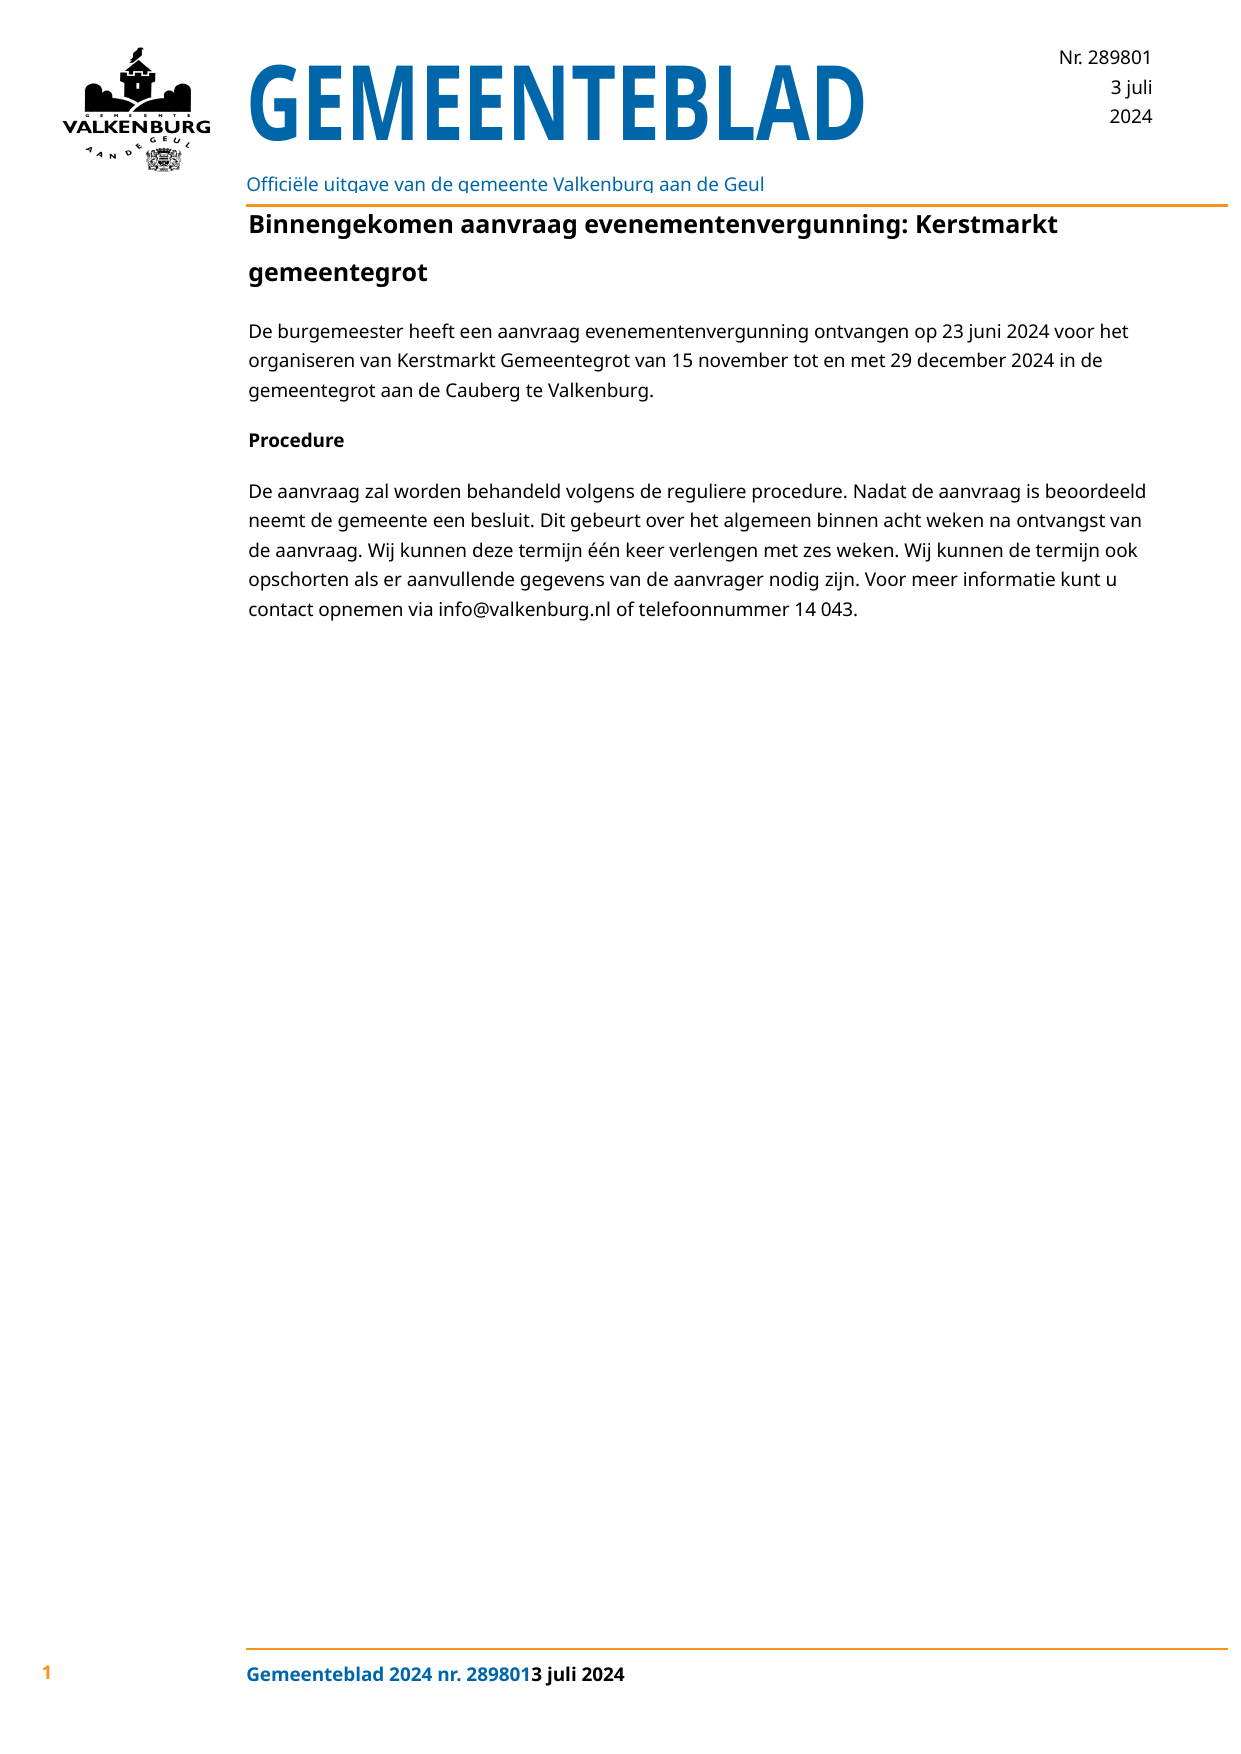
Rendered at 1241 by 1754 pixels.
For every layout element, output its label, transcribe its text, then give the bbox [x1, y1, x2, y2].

text De aanvraag zal worden behandeld volgens de reguliere procedure. Nadat de aanvraag is beoordeeld neemt de gemeente een besluit. Dit gebeurt over het algemeen binnen acht weken na ontvangst van de aanvraag. Wij kunnen deze termijn één keer verlengen met zes weken. Wij kunnen de termijn ook opschorten als er aanvullende gegevens van de aanvrager nodig zijn. Voor meer informatie kunt u contact opnemen via info@valkenburg.nl of telefoonnummer 14 043. [248, 478, 1152, 622]
text De burgemeester heeft een aanvraag evenementenvergunning ontvangen op 23 juni 2024 voor het organiseren van Kerstmarkt Gemeentegrot van 15 november tot en met 29 december 2024 in de gemeentegrot aan de Cauberg te Valkenburg. [248, 318, 1152, 403]
picture [41, 47, 231, 172]
text Binnengekomen aanvraag evenementenvergunning: Kerstmarkt gemeentegrot [248, 207, 1152, 288]
text Procedure [248, 427, 1152, 453]
